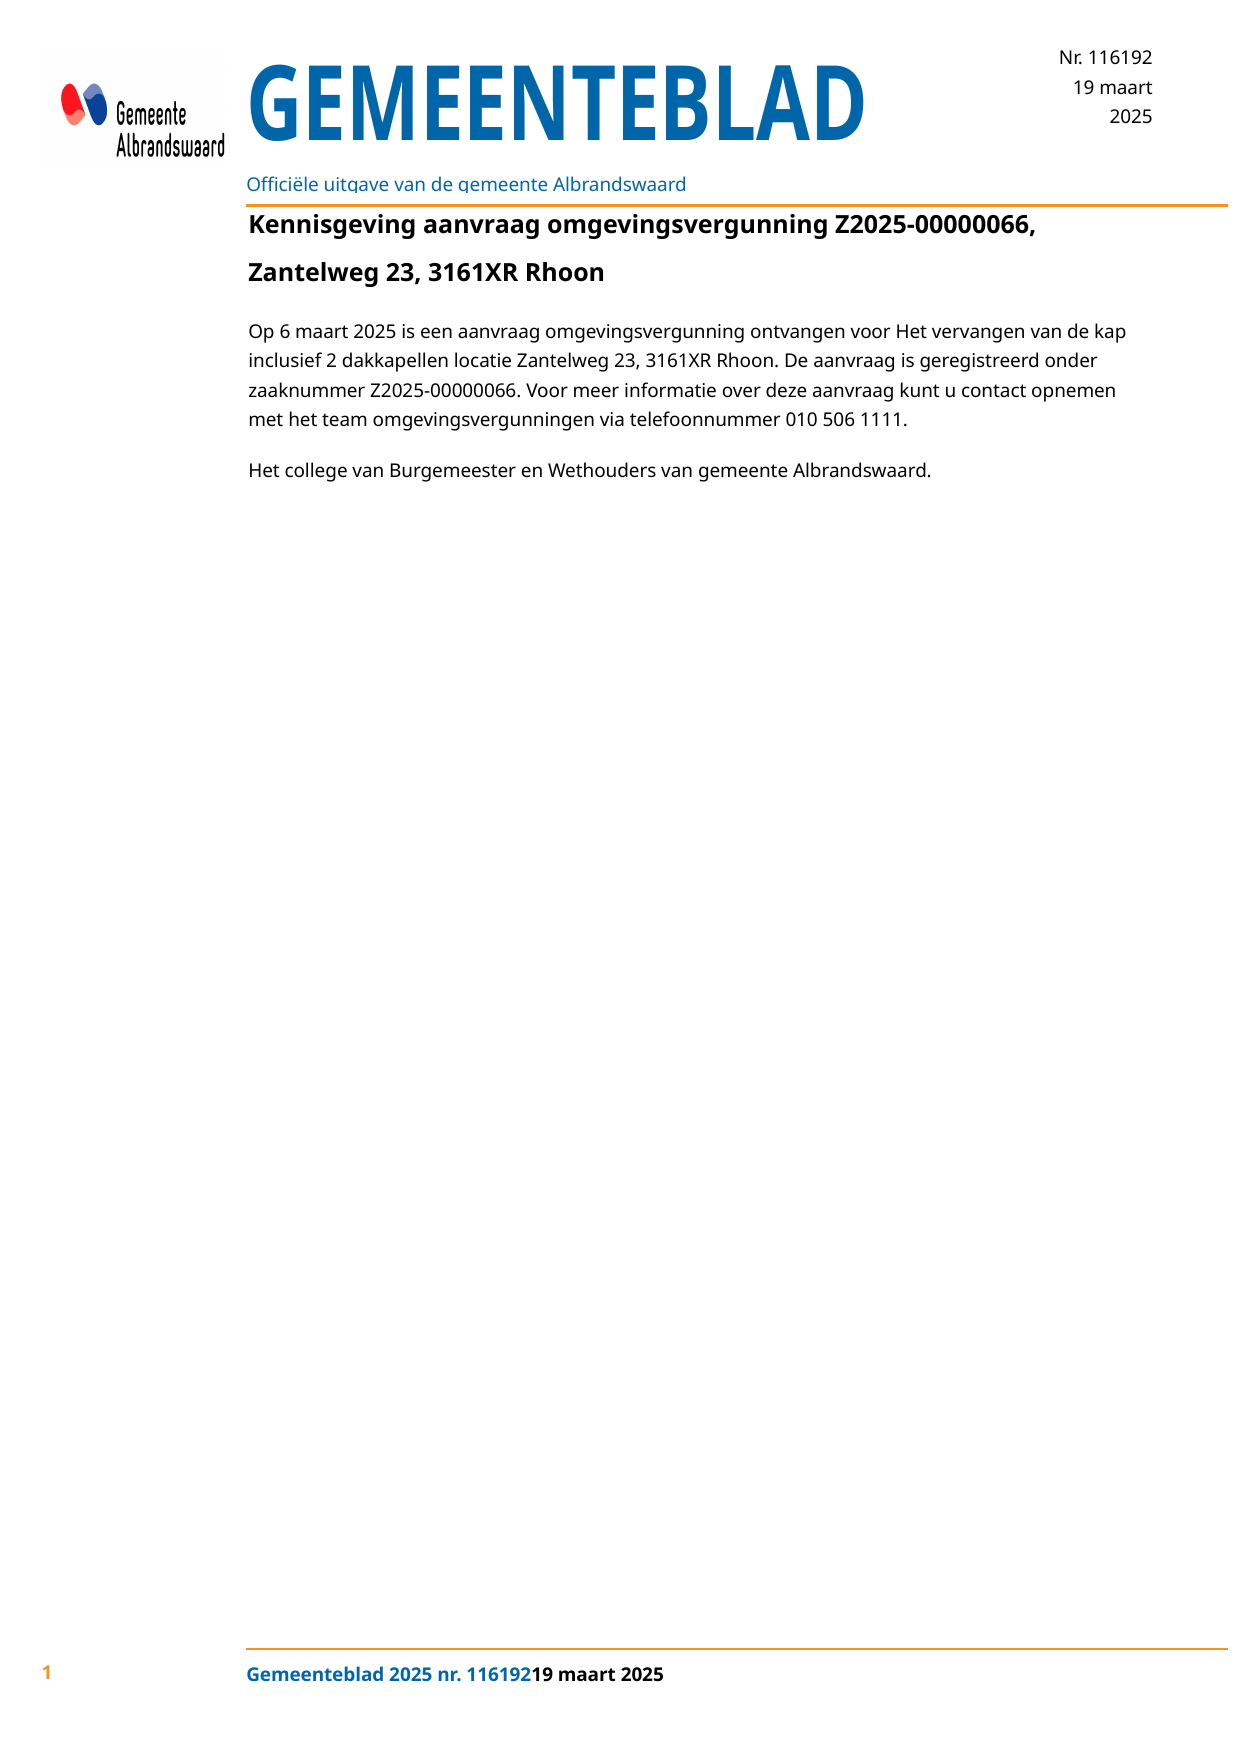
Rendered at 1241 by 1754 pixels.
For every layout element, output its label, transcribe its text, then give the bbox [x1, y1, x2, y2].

text Het college van Burgemeester en Wethouders van gemeente Albrandswaard. [248, 457, 1152, 483]
picture [41, 47, 231, 172]
text Op 6 maart 2025 is een aanvraag omgevingsvergunning ontvangen voor Het vervangen van de kap inclusief 2 dakkapellen locatie Zantelweg 23, 3161XR Rhoon. De aanvraag is geregistreerd onder zaaknummer Z2025-00000066. Voor meer informatie over deze aanvraag kunt u contact opnemen met het team omgevingsvergunningen via telefoonnummer 010 506 1111. [248, 318, 1152, 432]
text Kennisgeving aanvraag omgevingsvergunning Z2025-00000066, Zantelweg 23, 3161XR Rhoon [248, 207, 1152, 288]
